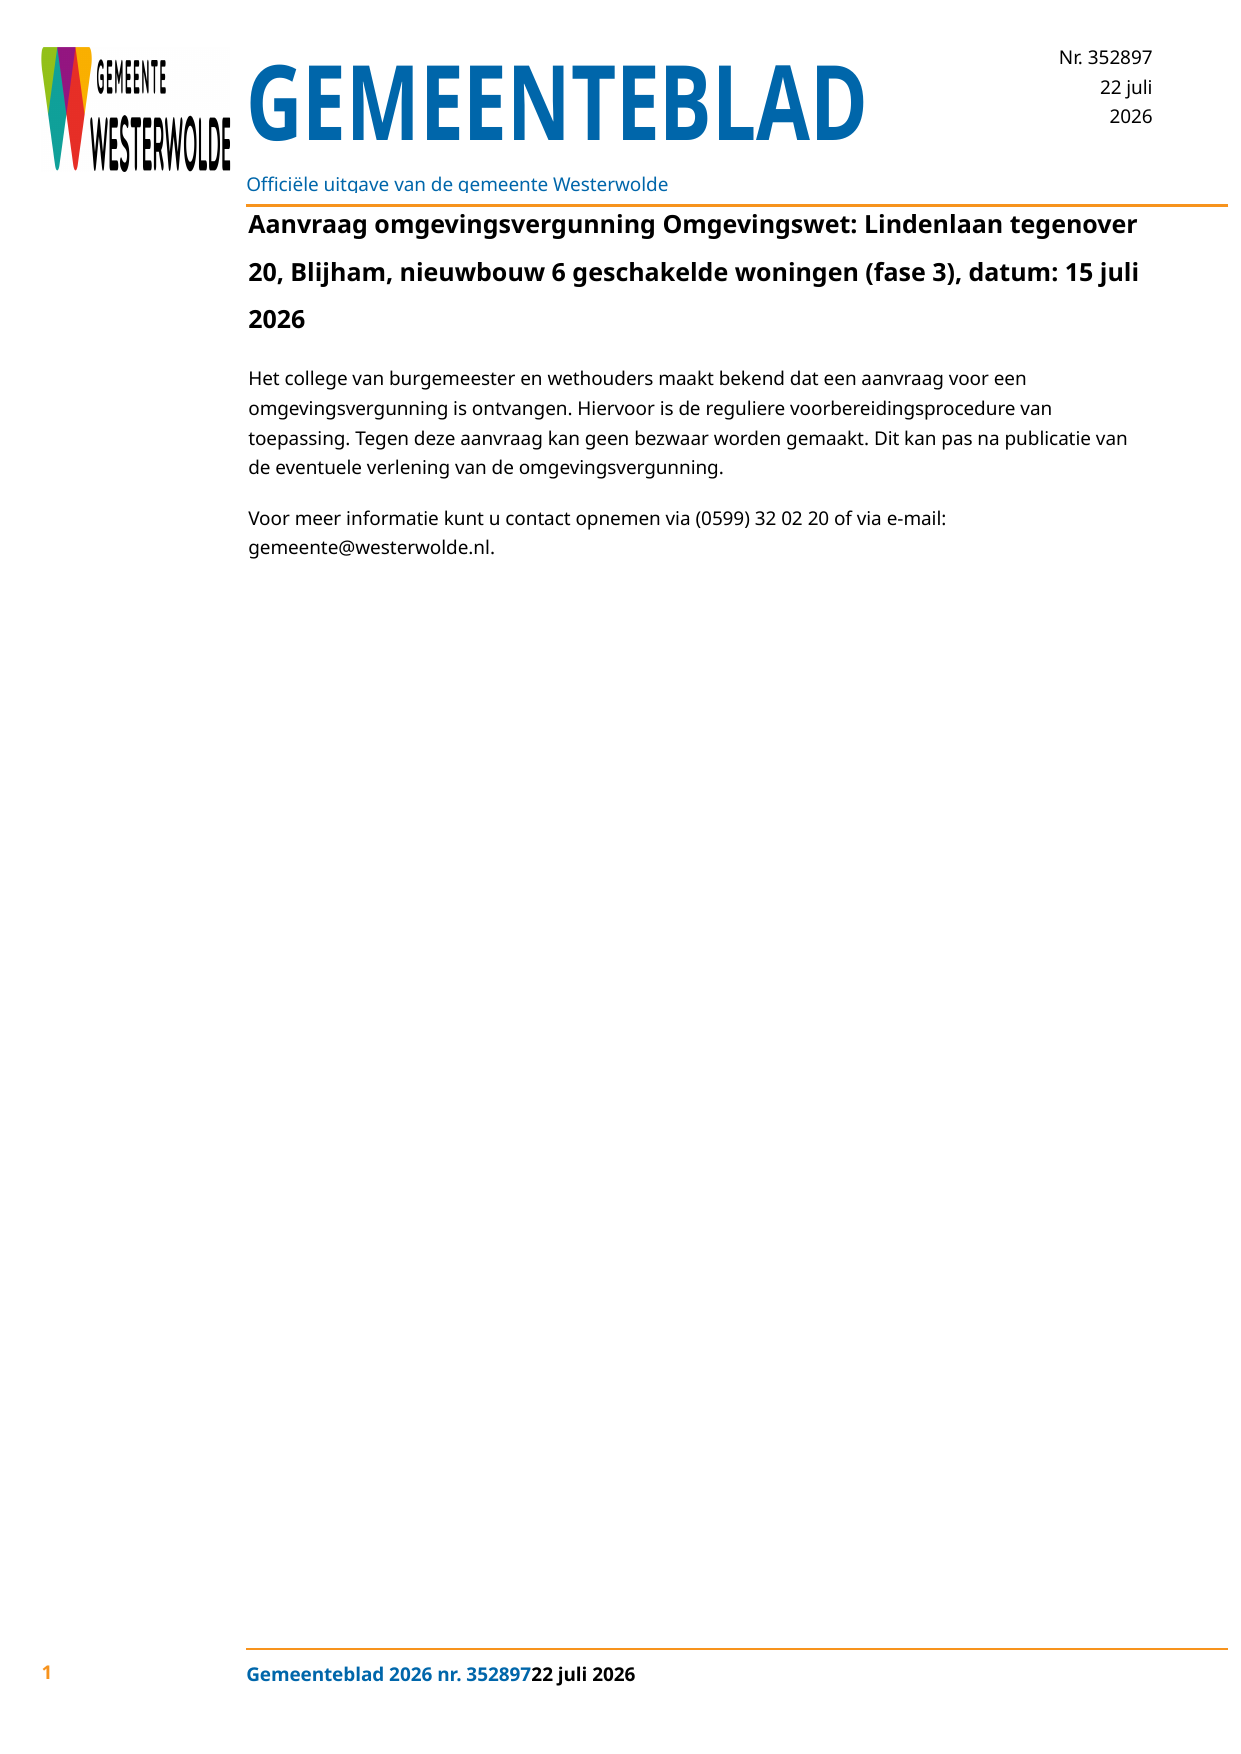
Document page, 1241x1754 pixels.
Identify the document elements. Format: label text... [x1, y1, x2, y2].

text Aanvraag omgevingsvergunning Omgevingswet: Lindenlaan tegenover 20, Blijham, nieuwbouw 6 geschakelde woningen (fase 3), datum: 15 juli 2026 [248, 207, 1152, 336]
text Het college van burgemeester en wethouders maakt bekend dat een aanvraag voor een omgevingsvergunning is ontvangen. Hiervoor is de reguliere voorbereidingsprocedure van toepassing. Tegen deze aanvraag kan geen bezwaar worden gemaakt. Dit kan pas na publicatie van de eventuele verlening van de omgevingsvergunning. [248, 366, 1152, 480]
text Voor meer informatie kunt u contact opnemen via (0599) 32 02 20 of via e-mail: gemeente@westerwolde.nl. [248, 505, 1152, 560]
picture [41, 47, 231, 172]
